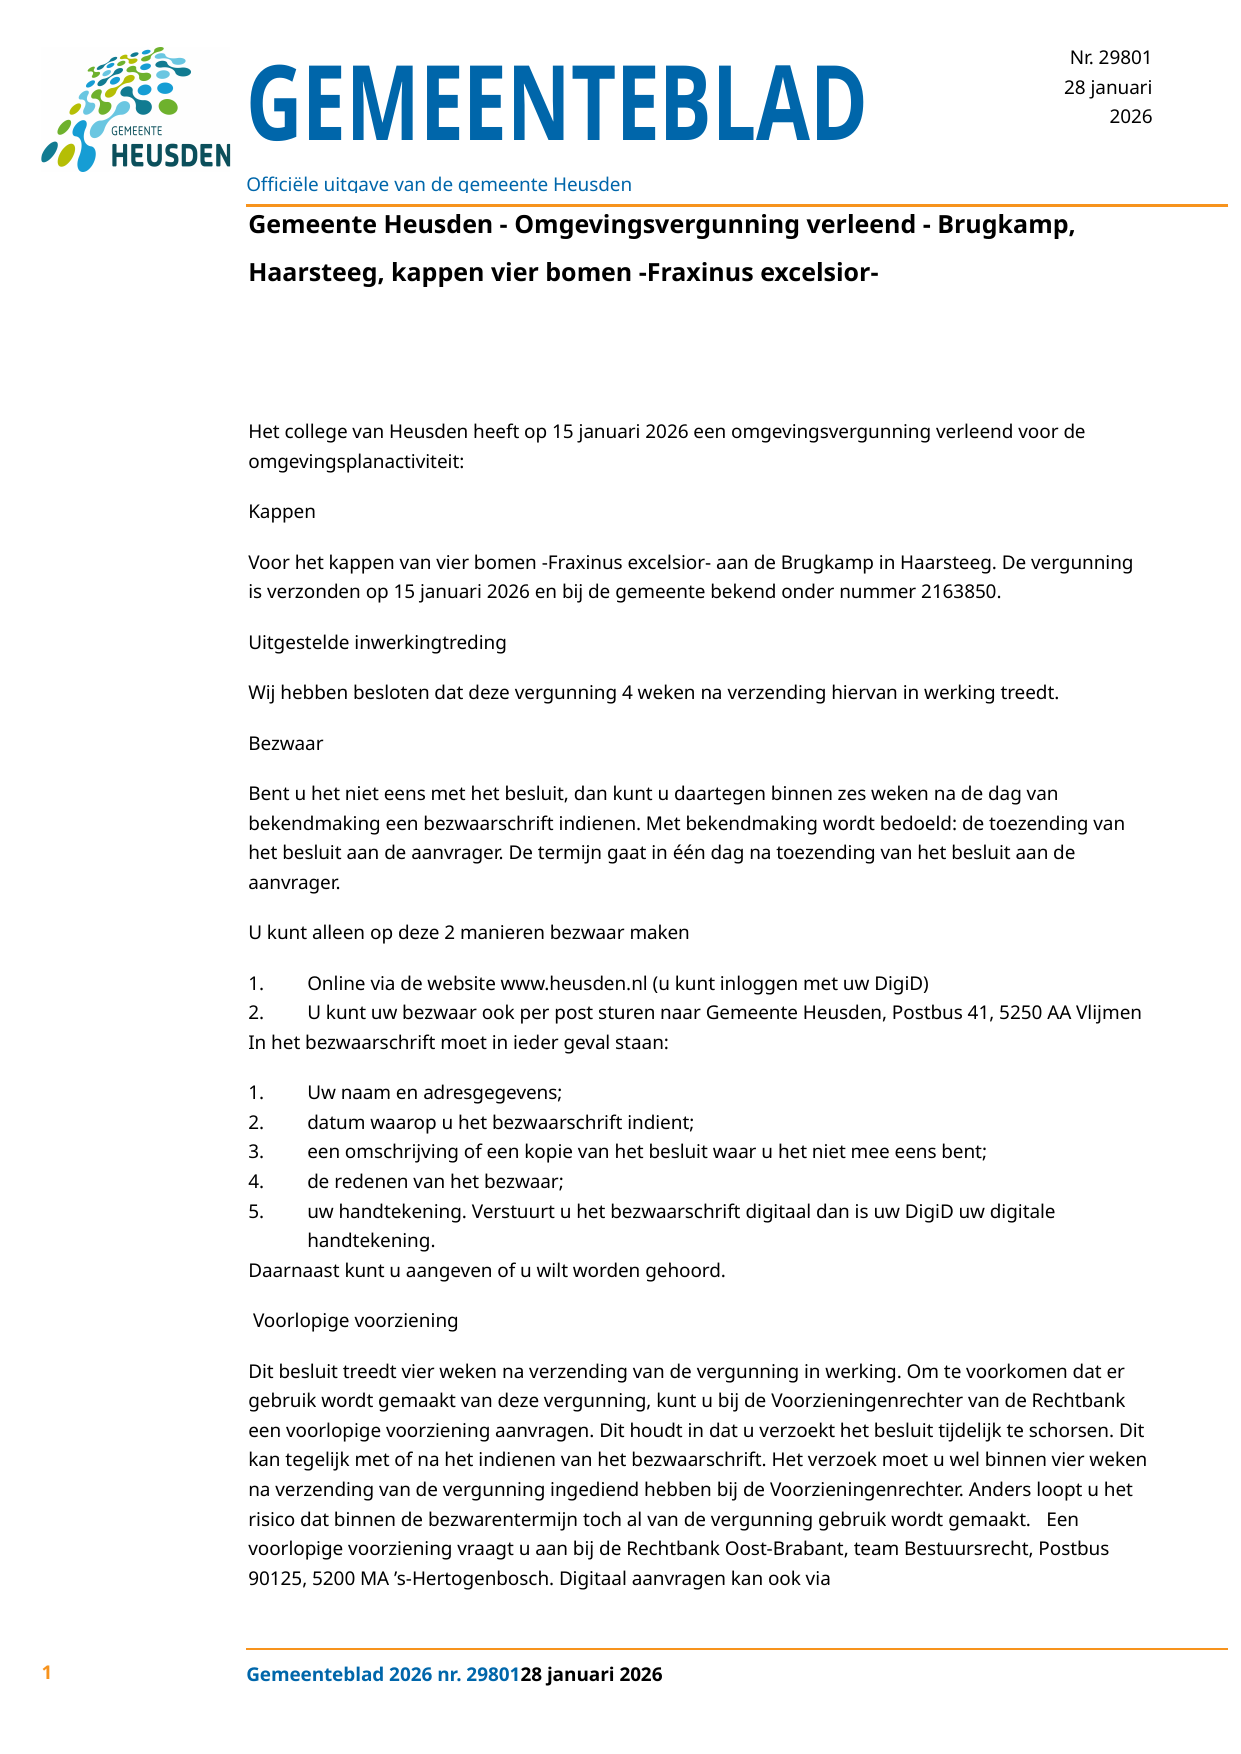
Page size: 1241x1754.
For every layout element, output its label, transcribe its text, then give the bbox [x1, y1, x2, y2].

text Uitgestelde inwerkingtreding [248, 629, 1152, 655]
list Online via de website www.heusden.nl (u kunt inloggen met uw DigiD) [248, 970, 1152, 996]
text Dit besluit treedt vier weken na verzending van de vergunning in werking. Om te voorkomen dat er gebruik wordt gemaakt van deze vergunning, kunt u bij de Voorzieningenrechter van de Rechtbank een voorlopige voorziening aanvragen. Dit houdt in dat u verzoekt het besluit tijdelijk te schorsen. Dit kan tegelijk met of na het indienen van het bezwaarschrift. Het verzoek moet u wel binnen vier weken na verzending van de vergunning ingediend hebben bij de Voorzieningenrechter. Anders loopt u het risico dat binnen de bezwarentermijn toch al van de vergunning gebruik wordt gemaakt. Een voorlopige voorziening vraagt u aan bij de Rechtbank Oost-Brabant, team Bestuursrecht, Postbus 90125, 5200 MA ’s-Hertogenbosch. Digitaal aanvragen kan ook via [248, 1358, 1152, 1591]
list de redenen van het bezwaar; [248, 1168, 1152, 1194]
list datum waarop u het bezwaarschrift indient; [248, 1109, 1152, 1135]
text Kappen [248, 499, 1152, 524]
text Daarnaast kunt u aangeven of u wilt worden gehoord. [248, 1257, 1152, 1283]
list een omschrijving of een kopie van het besluit waar u het niet mee eens bent; [248, 1139, 1152, 1164]
text U kunt alleen op deze 2 manieren bezwaar maken [248, 919, 1152, 945]
picture [41, 47, 231, 172]
text In het bezwaarschrift moet in ieder geval staan: [248, 1029, 1152, 1055]
list uw handtekening. Verstuurt u het bezwaarschrift digitaal dan is uw DigiD uw digitale handtekening. [248, 1198, 1152, 1253]
text Voor het kappen van vier bomen -Fraxinus excelsior- aan de Brugkamp in Haarsteeg. De vergunning is verzonden op 15 januari 2026 en bij de gemeente bekend onder nummer 2163850. [248, 549, 1152, 604]
list U kunt uw bezwaar ook per post sturen naar Gemeente Heusden, Postbus 41, 5250 AA Vlijmen [248, 999, 1152, 1025]
text Wij hebben besloten dat deze vergunning 4 weken na verzending hiervan in werking treedt. [248, 679, 1152, 705]
text Het college van Heusden heeft op 15 januari 2026 een omgevingsvergunning verleend voor de omgevingsplanactiviteit: [248, 419, 1152, 474]
text Bent u het niet eens met het besluit, dan kunt u daartegen binnen zes weken na de dag van bekendmaking een bezwaarschrift indienen. Met bekendmaking wordt bedoeld: de toezending van het besluit aan de aanvrager. De termijn gaat in één dag na toezending van het besluit aan de aanvrager. [248, 780, 1152, 895]
text Voorlopige voorziening [248, 1307, 1152, 1333]
list Uw naam en adresgegevens; [248, 1079, 1152, 1105]
text Gemeente Heusden - Omgevingsvergunning verleend - Brugkamp, Haarsteeg, kappen vier bomen -Fraxinus excelsior- [248, 207, 1152, 288]
text Bezwaar [248, 730, 1152, 756]
